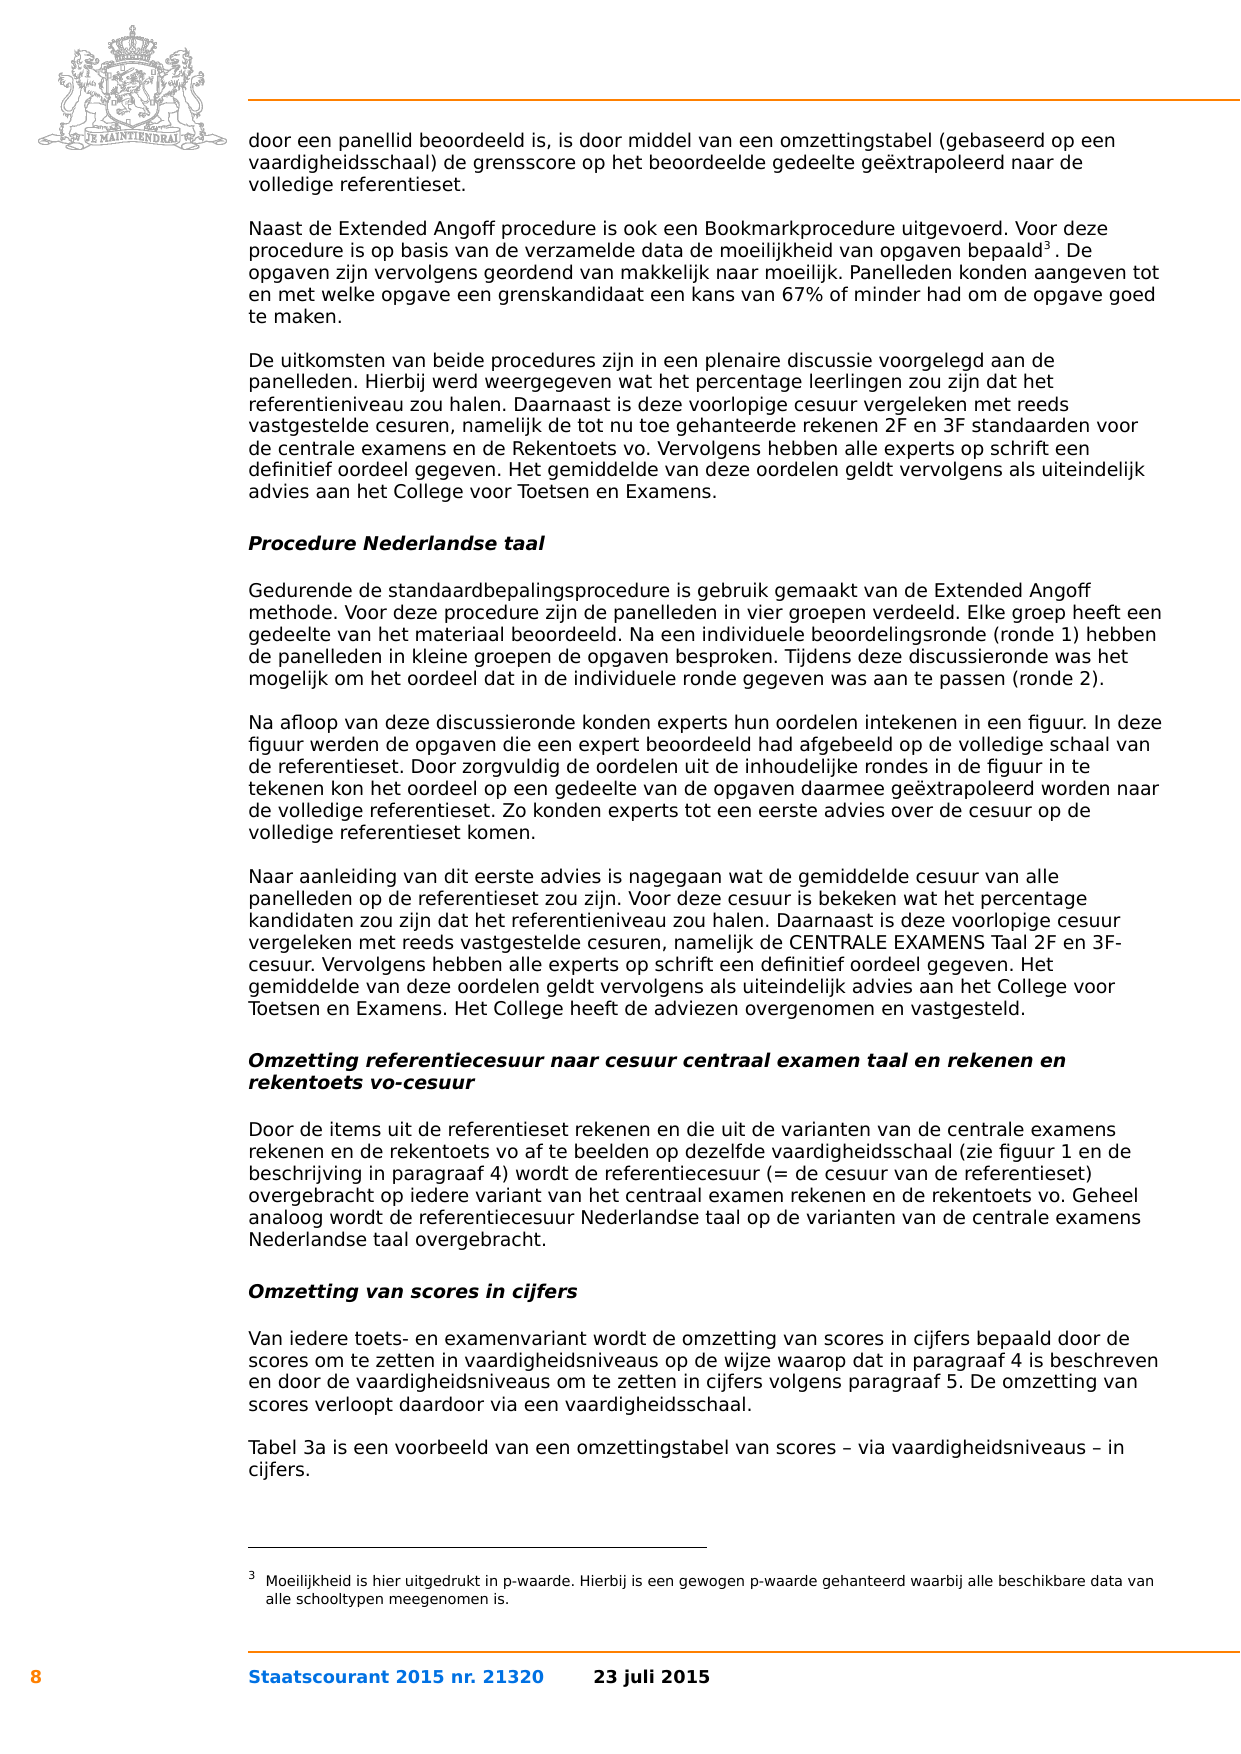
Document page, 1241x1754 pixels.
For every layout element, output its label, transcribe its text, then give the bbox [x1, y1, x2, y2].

subtitle Omzetting referentiecesuur naar cesuur centraal examen taal en rekenen en rekentoets vo-cesuur [248, 1050, 1163, 1094]
text door een panellid beoordeeld is, is door middel van een omzettingstabel (gebaseerd op een vaardigheidsschaal) de grensscore op het beoordeelde gedeelte geëxtrapoleerd naar de volledige referentieset. [248, 130, 1163, 196]
text Gedurende de standaardbepalingsprocedure is gebruik gemaakt van de Extended Angoff methode. Voor deze procedure zijn de panelleden in vier groepen verdeeld. Elke groep heeft een gedeelte van het materiaal beoordeeld. Na een individuele beoordelingsronde (ronde 1) hebben de panelleden in kleine groepen de opgaven besproken. Tijdens deze discussieronde was het mogelijk om het oordeel dat in de individuele ronde gegeven was aan te passen (ronde 2). [248, 580, 1163, 690]
text De uitkomsten van beide procedures zijn in een plenaire discussie voorgelegd aan de panelleden. Hierbij werd weergegeven wat het percentage leerlingen zou zijn dat het referentieniveau zou halen. Daarnaast is deze voorlopige cesuur vergeleken met reeds vastgestelde cesuren, namelijk de tot nu toe gehanteerde rekenen 2F en 3F standaarden voor de centrale examens en de Rekentoets vo. Vervolgens hebben alle experts op schrift een definitief oordeel gegeven. Het gemiddelde van deze oordelen geldt vervolgens als uiteindelijk advies aan het College voor Toetsen en Examens. [248, 349, 1163, 503]
text Naar aanleiding van dit eerste advies is nagegaan wat de gemiddelde cesuur van alle panelleden op de referentieset zou zijn. Voor deze cesuur is bekeken wat het percentage kandidaten zou zijn dat het referentieniveau zou halen. Daarnaast is deze voorlopige cesuur vergeleken met reeds vastgestelde cesuren, namelijk de CENTRALE EXAMENS Taal 2F en 3F-cesuur. Vervolgens hebben alle experts op schrift een definitief oordeel gegeven. Het gemiddelde van deze oordelen geldt vervolgens als uiteindelijk advies aan het College voor Toetsen en Examens. Het College heeft de adviezen overgenomen en vastgesteld. [248, 866, 1163, 1020]
text Door de items uit de referentieset rekenen en die uit de varianten van de centrale examens rekenen en de rekentoets vo af te beelden op dezelfde vaardigheidsschaal (zie figuur 1 en de beschrijving in paragraaf 4) wordt de referentiecesuur (= de cesuur van de referentieset) overgebracht op iedere variant van het centraal examen rekenen en de rekentoets vo. Geheel analoog wordt de referentiecesuur Nederlandse taal op de varianten van de centrale examens Nederlandse taal overgebracht. [248, 1119, 1163, 1251]
text Van iedere toets- en examenvariant wordt de omzetting van scores in cijfers bepaald door de scores om te zetten in vaardigheidsniveaus op de wijze waarop dat in paragraaf 4 is beschreven en door de vaardigheidsniveaus om te zetten in cijfers volgens paragraaf 5. De omzetting van scores verloopt daardoor via een vaardigheidsschaal. [248, 1327, 1163, 1415]
subtitle Procedure Nederlandse taal [248, 533, 1163, 555]
text Naast de Extended Angoff procedure is ook een Bookmarkprocedure uitgevoerd. Voor deze procedure is op basis van de verzamelde data de moeilijkheid van opgaven bepaald. De opgaven zijn vervolgens geordend van makkelijk naar moeilijk. Panelleden konden aangeven tot en met welke opgave een grenskandidaat een kans van 67% of minder had om de opgave goed te maken. [248, 218, 1163, 328]
text Na afloop van deze discussieronde konden experts hun oordelen intekenen in een figuur. In deze figuur werden de opgaven die een expert beoordeeld had afgebeeld op de volledige schaal van de referentieset. Door zorgvuldig de oordelen uit de inhoudelijke rondes in de figuur in te tekenen kon het oordeel op een gedeelte van de opgaven daarmee geëxtrapoleerd worden naar de volledige referentieset. Zo konden experts tot een eerste advies over de cesuur op de volledige referentieset komen. [248, 712, 1163, 844]
subtitle Omzetting van scores in cijfers [248, 1281, 1163, 1302]
text Moeilijkheid is hier uitgedrukt in p-waarde. Hierbij is een gewogen p-waarde gehanteerd waarbij alle beschikbare data van alle schooltypen meegenomen is. [248, 1569, 1163, 1608]
picture [38, 25, 227, 150]
text Tabel 3a is een voorbeeld van een omzettingstabel van scores – via vaardigheidsniveaus – in cijfers. [248, 1437, 1163, 1481]
